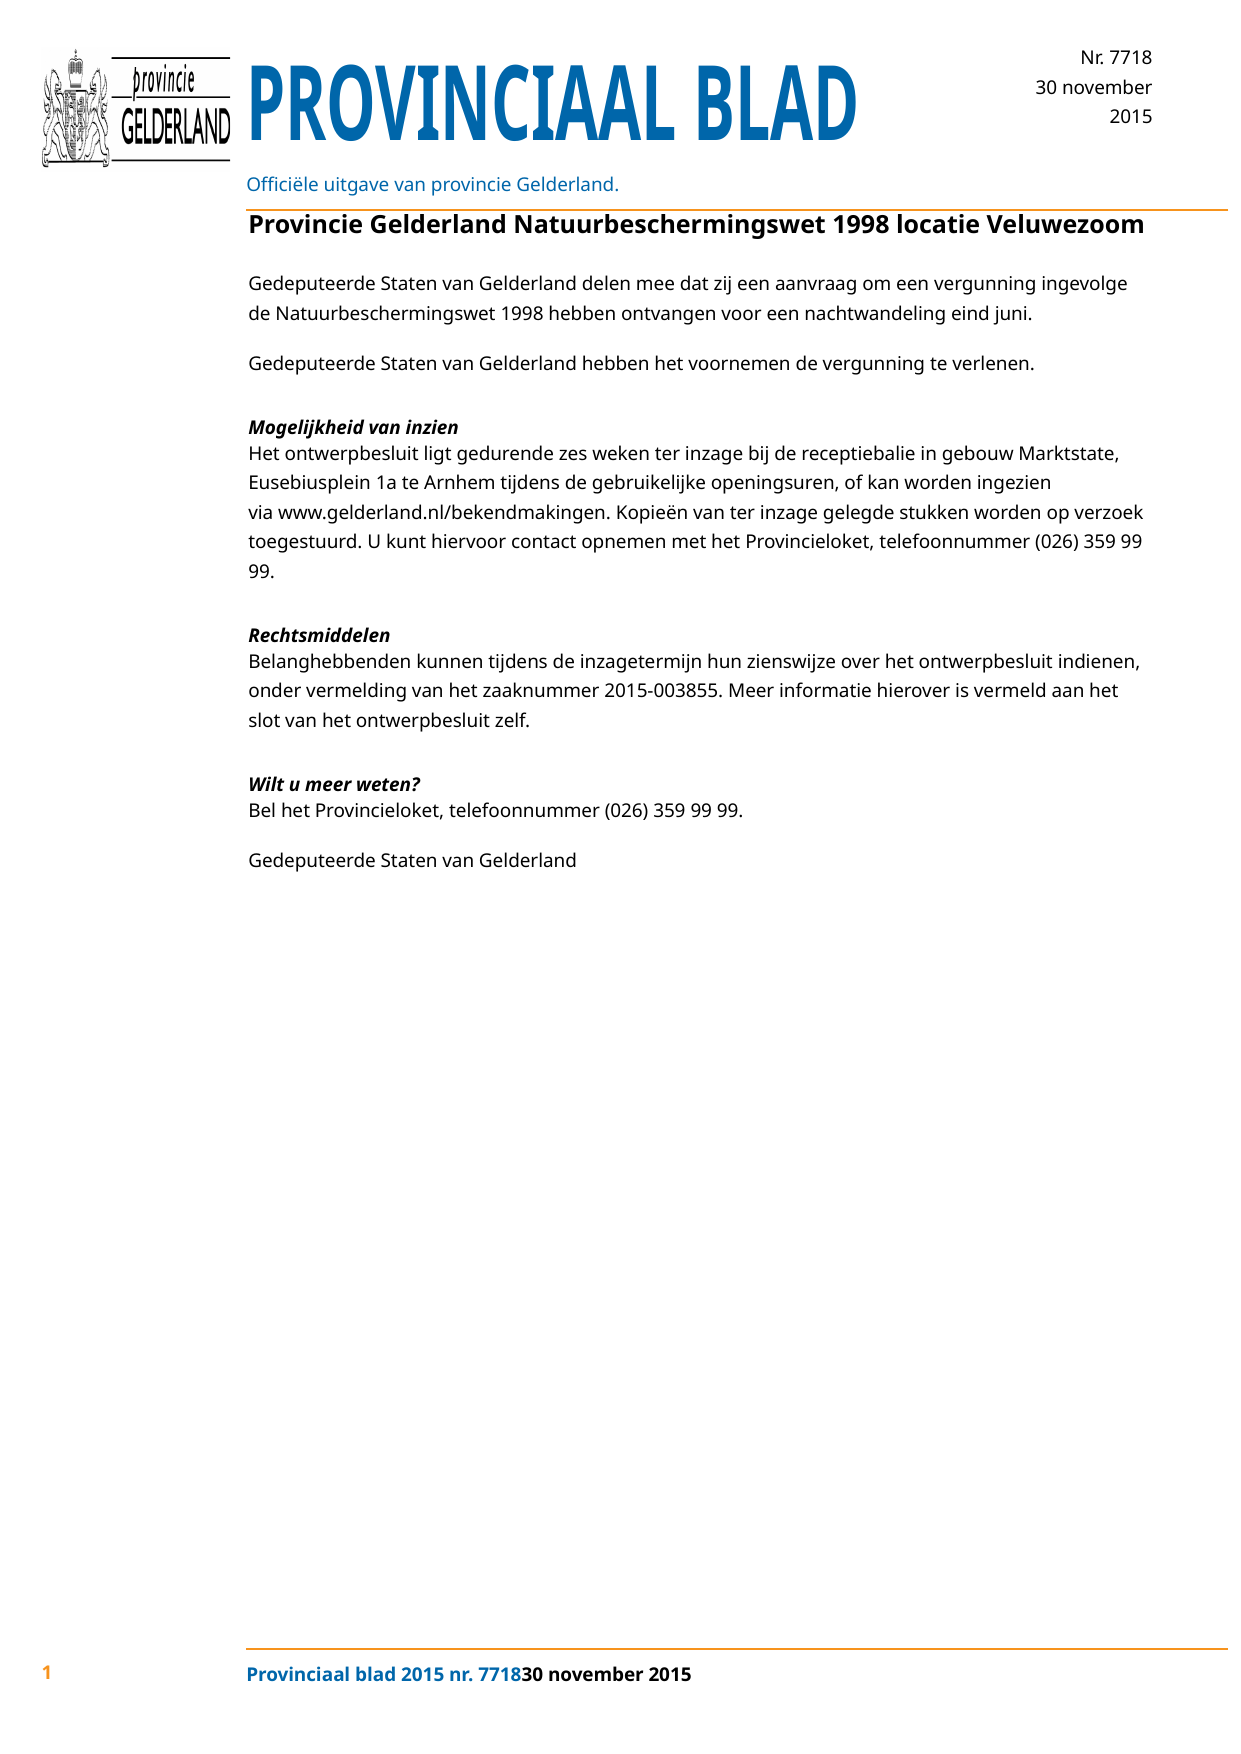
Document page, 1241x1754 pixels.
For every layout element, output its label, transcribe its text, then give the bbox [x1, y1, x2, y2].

text Rechtsmiddelen [248, 622, 1152, 648]
text Gedeputeerde Staten van Gelderland delen mee dat zij een aanvraag om een vergunning ingevolge de Natuurbeschermingswet 1998 hebben ontvangen voor een nachtwandeling eind juni. [248, 270, 1152, 326]
text Wilt u meer weten? [248, 771, 1152, 797]
text Belanghebbenden kunnen tijdens de inzagetermijn hun zienswijze over het ontwerpbesluit indienen, onder vermelding van het zaaknummer 2015-003855. Meer informatie hierover is vermeld aan het slot van het ontwerpbesluit zelf. [248, 648, 1152, 733]
text Gedeputeerde Staten van Gelderland hebben het voornemen de vergunning te verlenen. [248, 350, 1152, 376]
text Provincie Gelderland Natuurbeschermingswet 1998 locatie Veluwezoom [248, 211, 1152, 241]
text Bel het Provincieloket, telefoonnummer (026) 359 99 99. [248, 797, 1152, 823]
text Het ontwerpbesluit ligt gedurende zes weken ter inzage bij de receptiebalie in gebouw Marktstate, Eusebiusplein 1a te Arnhem tijdens de gebruikelijke openingsuren, of kan worden ingezien via www.gelderland.nl/bekendmakingen. Kopieën van ter inzage gelegde stukken worden op verzoek toegestuurd. U kunt hiervoor contact opnemen met het Provincieloket, telefoonnummer (026) 359 99 99. [248, 440, 1152, 584]
text Gedeputeerde Staten van Gelderland [248, 847, 1152, 873]
picture [41, 47, 231, 172]
text Mogelijkheid van inzien [248, 414, 1152, 440]
